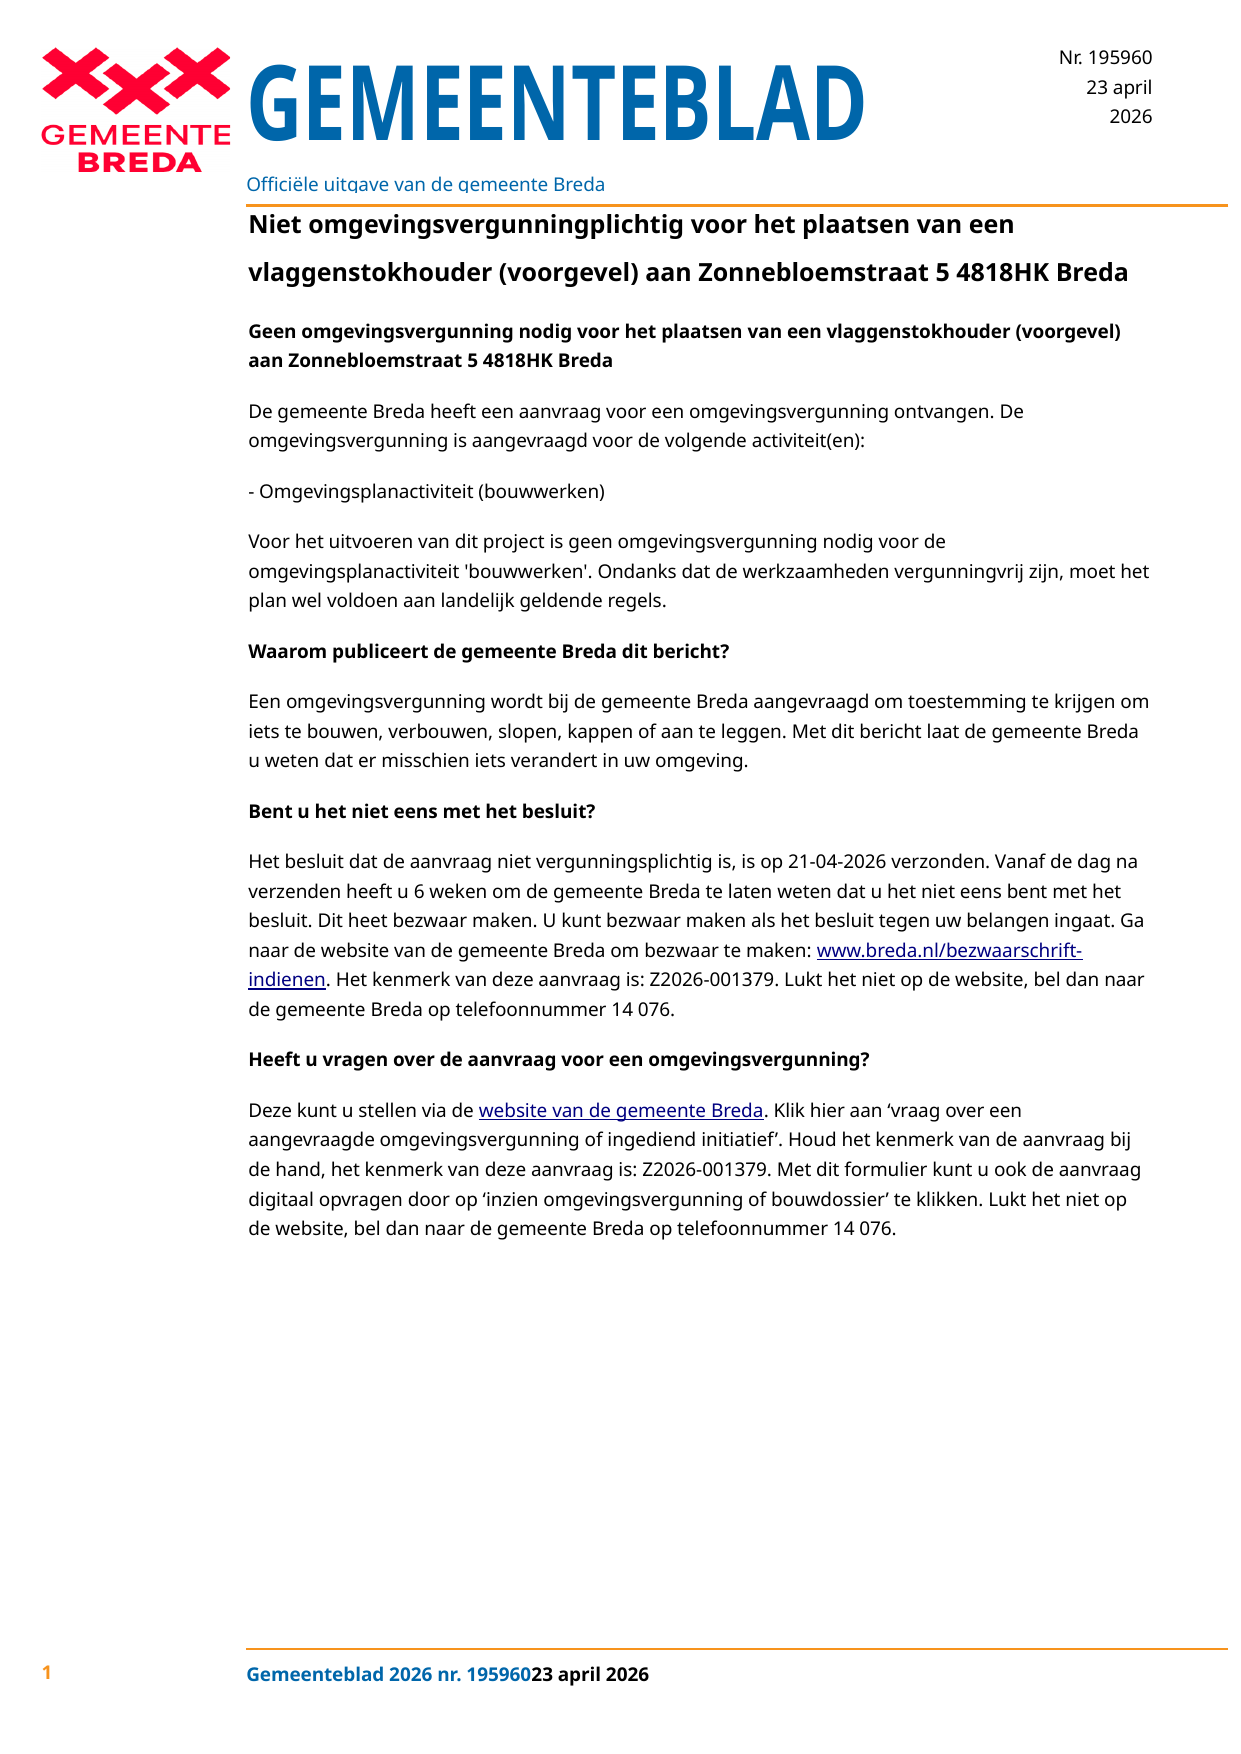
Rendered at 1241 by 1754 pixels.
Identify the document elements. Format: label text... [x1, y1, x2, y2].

text Geen omgevingsvergunning nodig voor het plaatsen van een vlaggenstokhouder (voorgevel) aan Zonnebloemstraat 5 4818HK Breda [248, 318, 1152, 373]
text De gemeente Breda heeft een aanvraag voor een omgevingsvergunning ontvangen. De omgevingsvergunning is aangevraagd voor de volgende activiteit(en): [248, 398, 1152, 453]
text Deze kunt u stellen via de website van de gemeente Breda. Klik hier aan ‘vraag over een aangevraagde omgevingsvergunning of ingediend initiatief’. Houd het kenmerk van de aanvraag bij de hand, het kenmerk van deze aanvraag is: Z2026-001379. Met dit formulier kunt u ook de aanvraag digitaal opvragen door op ‘inzien omgevingsvergunning of bouwdossier’ te klikken. Lukt het niet op de website, bel dan naar de gemeente Breda op telefoonnummer 14 076. [248, 1097, 1152, 1241]
text Voor het uitvoeren van dit project is geen omgevingsvergunning nodig voor de omgevingsplanactiviteit 'bouwwerken'. Ondanks dat de werkzaamheden vergunningvrij zijn, moet het plan wel voldoen aan landelijk geldende regels. [248, 528, 1152, 613]
text Een omgevingsvergunning wordt bij de gemeente Breda aangevraagd om toestemming te krijgen om iets te bouwen, verbouwen, slopen, kappen of aan te leggen. Met dit bericht laat de gemeente Breda u weten dat er misschien iets verandert in uw omgeving. [248, 688, 1152, 773]
text Bent u het niet eens met het besluit? [248, 798, 1152, 824]
text - Omgevingsplanactiviteit (bouwwerken) [248, 478, 1152, 504]
picture [41, 47, 231, 172]
text Het besluit dat de aanvraag niet vergunningsplichtig is, is op 21-04-2026 verzonden. Vanaf de dag na verzenden heeft u 6 weken om de gemeente Breda te laten weten dat u het niet eens bent met het besluit. Dit heet bezwaar maken. U kunt bezwaar maken als het besluit tegen uw belangen ingaat. Ga naar de website van de gemeente Breda om bezwaar te maken: www.breda.nl/bezwaarschrift-indienen. Het kenmerk van deze aanvraag is: Z2026-001379. Lukt het niet op de website, bel dan naar de gemeente Breda op telefoonnummer 14 076. [248, 848, 1152, 1022]
text Niet omgevingsvergunningplichtig voor het plaatsen van een vlaggenstokhouder (voorgevel) aan Zonnebloemstraat 5 4818HK Breda [248, 207, 1152, 288]
text Waarom publiceert de gemeente Breda dit bericht? [248, 638, 1152, 664]
text Heeft u vragen over de aanvraag voor een omgevingsvergunning? [248, 1047, 1152, 1072]
